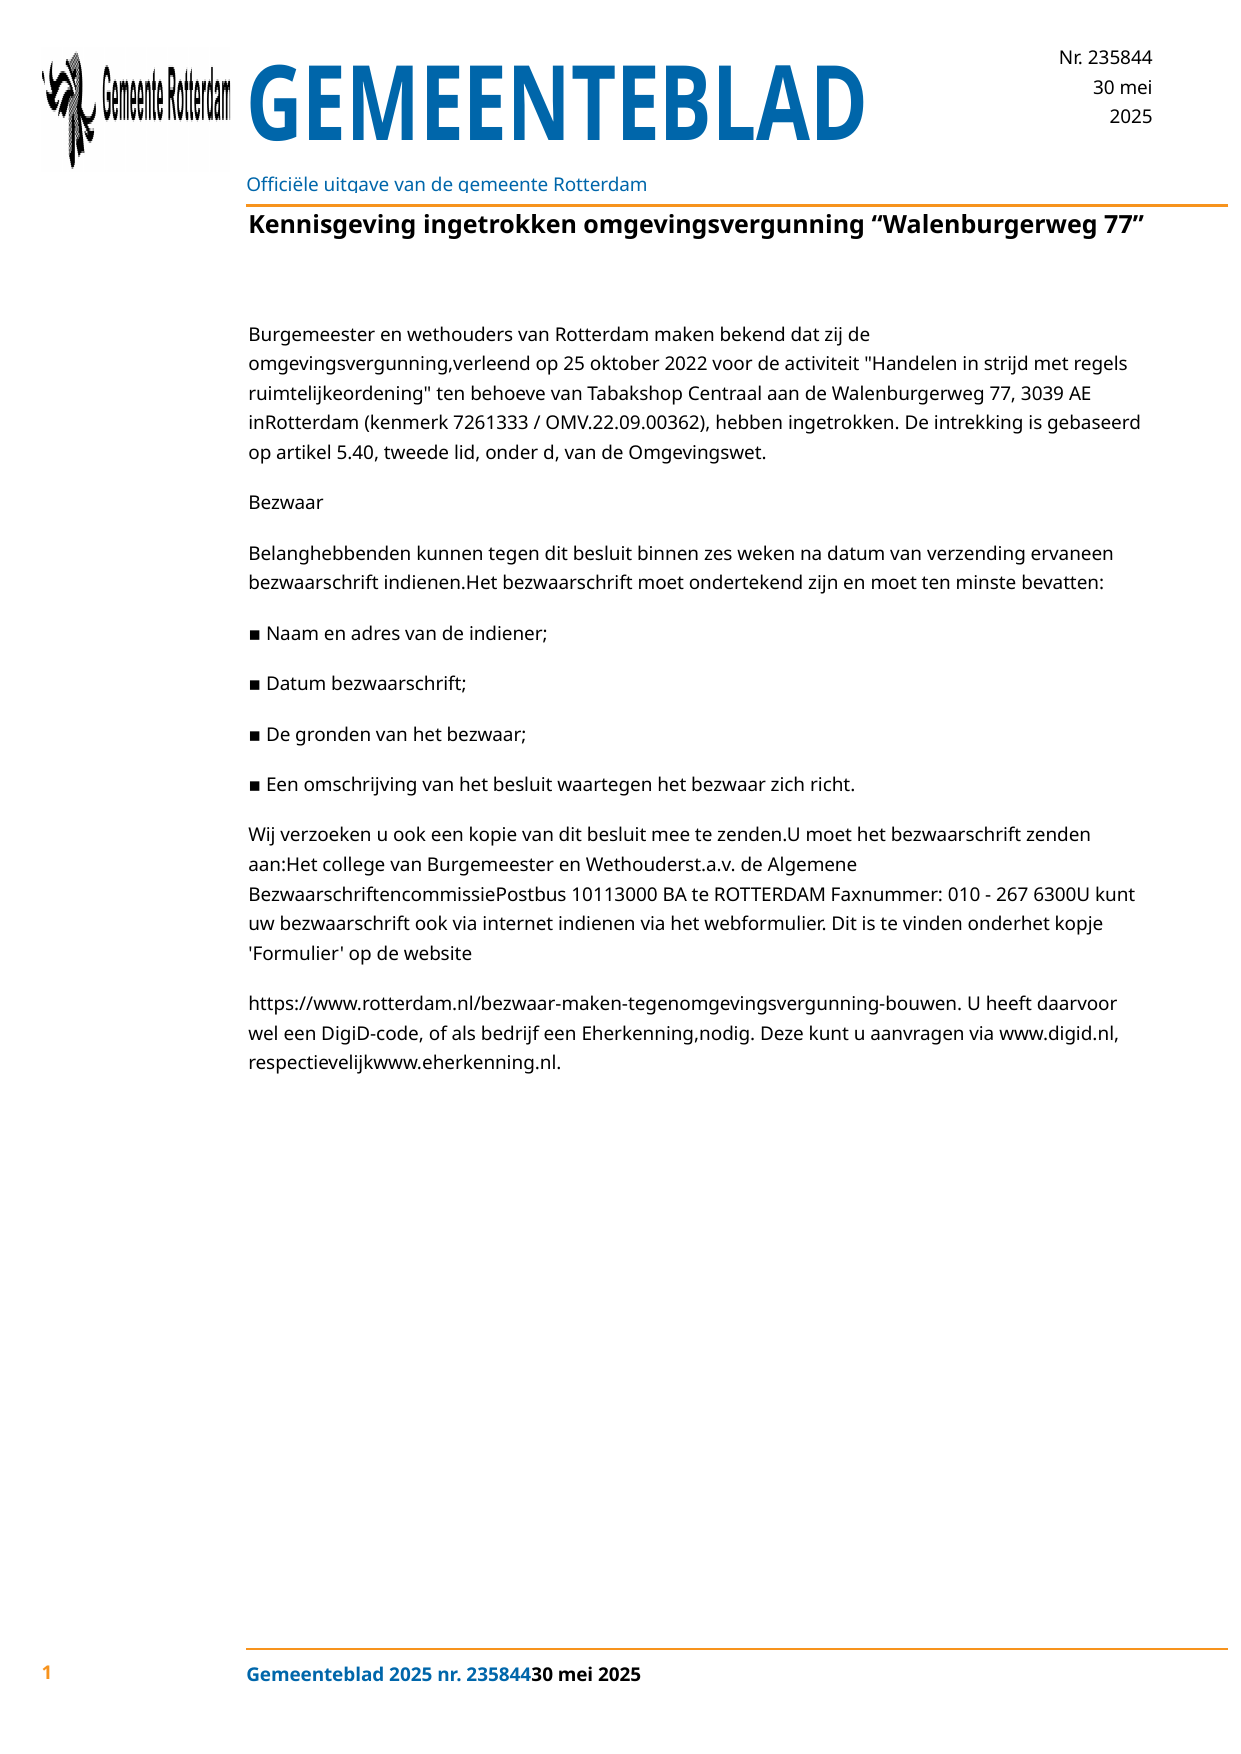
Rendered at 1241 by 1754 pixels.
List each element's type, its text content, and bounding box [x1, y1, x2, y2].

text Burgemeester en wethouders van Rotterdam maken bekend dat zij de omgevingsvergunning,verleend op 25 oktober 2022 voor de activiteit "Handelen in strijd met regels ruimtelijkeordening" ten behoeve van Tabakshop Centraal aan de Walenburgerweg 77, 3039 AE inRotterdam (kenmerk 7261333 / OMV.22.09.00362), hebben ingetrokken. De intrekking is gebaseerd op artikel 5.40, tweede lid, onder d, van de Omgevingswet. [248, 321, 1152, 465]
text https://www.rotterdam.nl/bezwaar-maken-tegenomgevingsvergunning-bouwen. U heeft daarvoor wel een DigiD-code, of als bedrijf een Eherkenning,nodig. Deze kunt u aanvragen via www.digid.nl, respectievelijkwww.eherkenning.nl. [248, 990, 1152, 1075]
text ▪ Naam en adres van de indiener; [248, 620, 1152, 646]
text Kennisgeving ingetrokken omgevingsvergunning “Walenburgerweg 77” [248, 207, 1152, 241]
text ▪ Datum bezwaarschrift; [248, 670, 1152, 696]
text ▪ De gronden van het bezwaar; [248, 721, 1152, 746]
text Belanghebbenden kunnen tegen dit besluit binnen zes weken na datum van verzending ervaneen bezwaarschrift indienen.Het bezwaarschrift moet ondertekend zijn en moet ten minste bevatten: [248, 540, 1152, 595]
text Bezwaar [248, 489, 1152, 515]
text Wij verzoeken u ook een kopie van dit besluit mee te zenden.U moet het bezwaarschrift zenden aan:Het college van Burgemeester en Wethouderst.a.v. de Algemene BezwaarschriftencommissiePostbus 10113000 BA te ROTTERDAM Faxnummer: 010 - 267 6300U kunt uw bezwaarschrift ook via internet indienen via het webformulier. Dit is te vinden onderhet kopje 'Formulier' op de website [248, 822, 1152, 966]
picture [41, 47, 231, 172]
text ▪ Een omschrijving van het besluit waartegen het bezwaar zich richt. [248, 771, 1152, 797]
